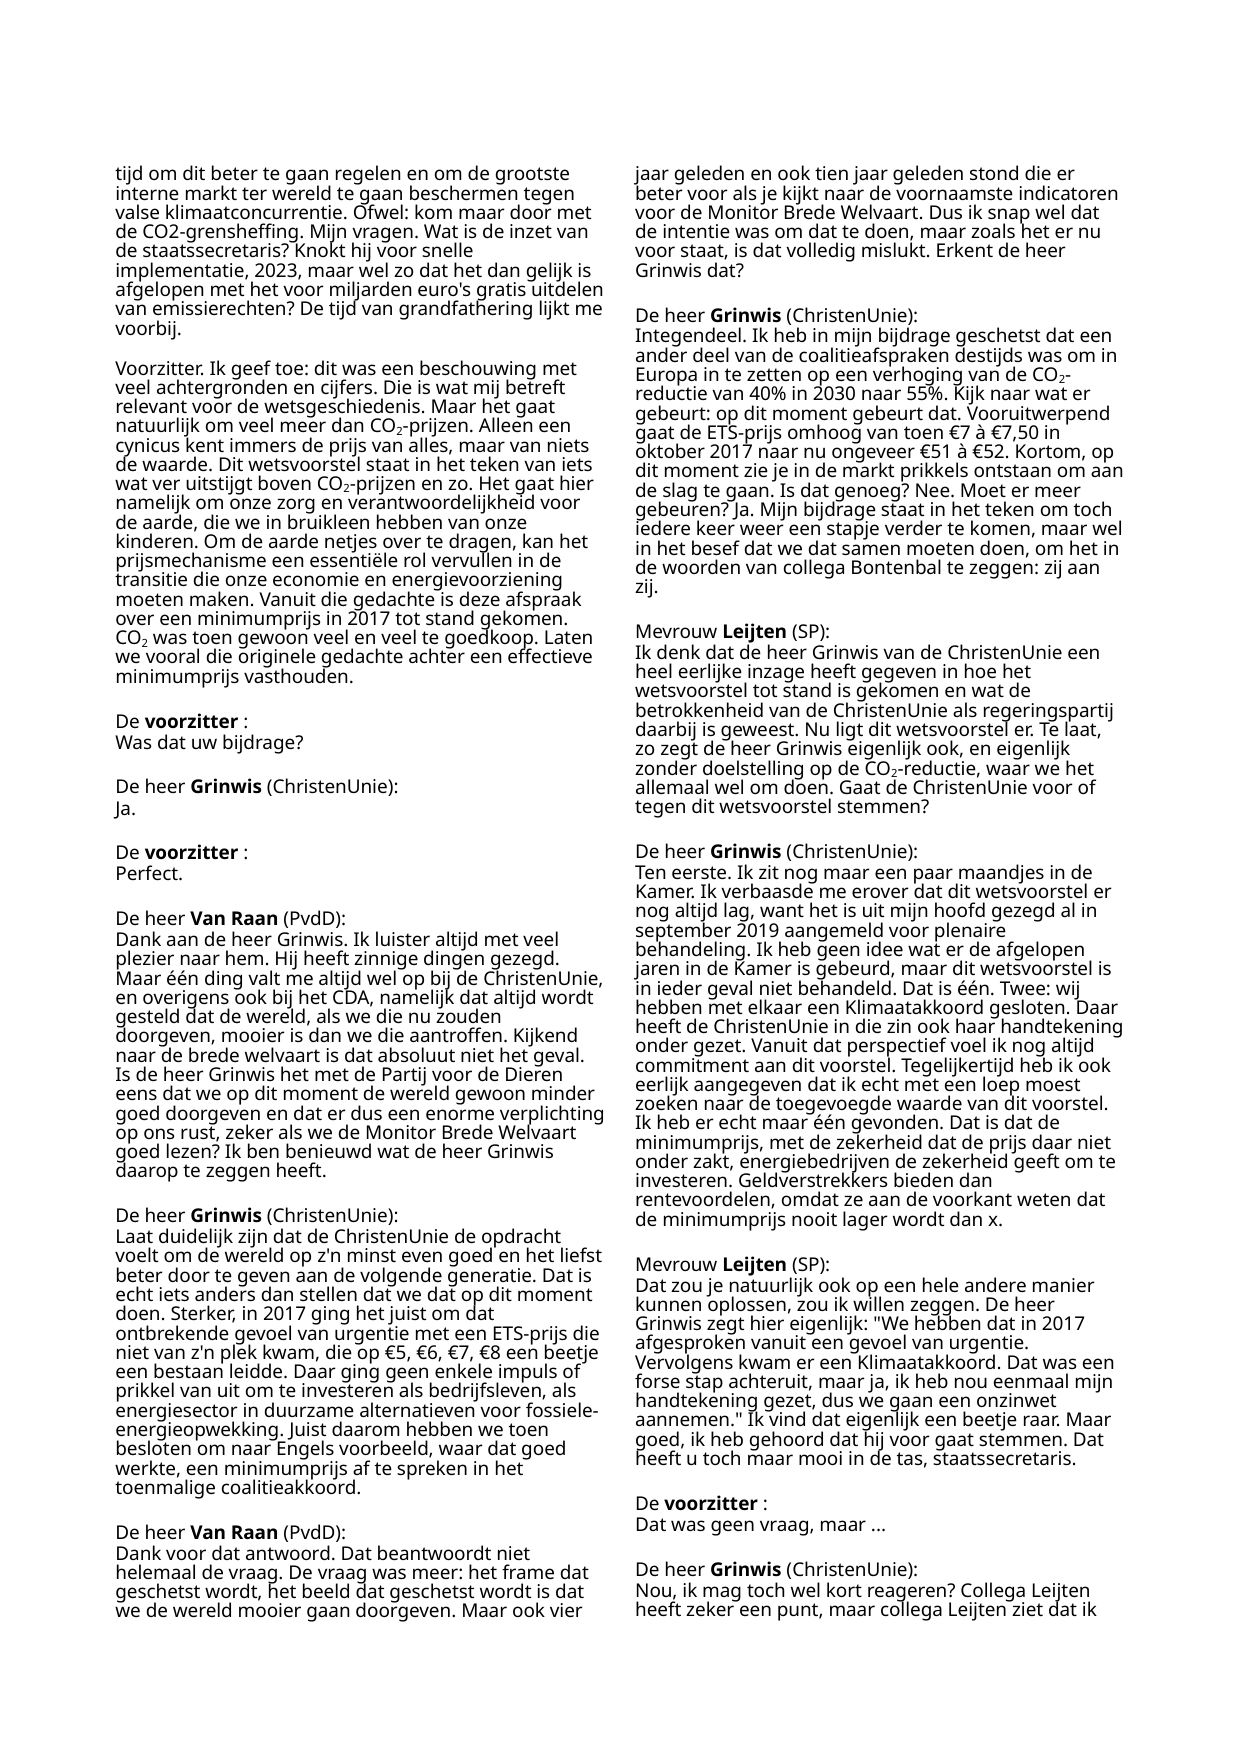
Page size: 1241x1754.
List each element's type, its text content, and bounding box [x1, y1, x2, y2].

text Dat was geen vraag, maar ... [635, 1516, 1125, 1535]
text Ten eerste. Ik zit nog maar een paar maandjes in de Kamer. Ik verbaasde me erover dat dit wetsvoorstel er nog altijd lag, want het is uit mijn hoofd gezegd al in september 2019 aangemeld voor plenaire behandeling. Ik heb geen idee wat er de afgelopen jaren in de Kamer is gebeurd, maar dit wetsvoorstel is in ieder geval niet behandeld. Dat is één. Twee: wij hebben met elkaar een Klimaatakkoord gesloten. Daar heeft de ChristenUnie in die zin ook haar handtekening onder gezet. Vanuit dat perspectief voel ik nog altijd commitment aan dit voorstel. Tegelijkertijd heb ik ook eerlijk aangegeven dat ik echt met een loep moest zoeken naar de toegevoegde waarde van dit voorstel. Ik heb er echt maar één gevonden. Dat is dat de minimumprijs, met de zekerheid dat de prijs daar niet onder zakt, energiebedrijven de zekerheid geeft om te investeren. Geldverstrekkers bieden dan rentevoordelen, omdat ze aan de voorkant weten dat de minimumprijs nooit lager wordt dan x. [635, 864, 1125, 1230]
text De heer Grinwis (ChristenUnie): [115, 774, 605, 799]
text Laat duidelijk zijn dat de ChristenUnie de opdracht voelt om de wereld op z'n minst even goed en het liefst beter door te geven aan de volgende generatie. Dat is echt iets anders dan stellen dat we dat op dit moment doen. Sterker, in 2017 ging het juist om dat ontbrekende gevoel van urgentie met een ETS-prijs die niet van z'n plek kwam, die op €5, €6, €7, €8 een beetje een bestaan leidde. Daar ging geen enkele impuls of prikkel van uit om te investeren als bedrijfsleven, als energiesector in duurzame alternatieven voor fossiele-energieopwekking. Juist daarom hebben we toen besloten om naar Engels voorbeeld, waar dat goed werkte, een minimumprijs af te spreken in het toenmalige coalitieakkoord. [115, 1228, 605, 1498]
text Dank voor dat antwoord. Dat beantwoordt niet helemaal de vraag. De vraag was meer: het frame dat geschetst wordt, het beeld dat geschetst wordt is dat we de wereld mooier gaan doorgeven. Maar ook vier [115, 1544, 605, 1622]
text Was dat uw bijdrage? [115, 734, 605, 753]
text Mevrouw Leijten (SP): [635, 1251, 1125, 1277]
text Voorzitter. Ik geef toe: dit was een beschouwing met veel achtergronden en cijfers. Die is wat mij betreft relevant voor de wetsgeschiedenis. Maar het gaat natuurlijk om veel meer dan CO2-prijzen. Alleen een cynicus kent immers de prijs van alles, maar van niets de waarde. Dit wetsvoorstel staat in het teken van iets wat ver uitstijgt boven CO2-prijzen en zo. Het gaat hier namelijk om onze zorg en verantwoordelijkheid voor de aarde, die we in bruikleen hebben van onze kinderen. Om de aarde netjes over te dragen, kan het prijsmechanisme een essentiële rol vervullen in de transitie die onze economie en energievoorziening moeten maken. Vanuit die gedachte is deze afspraak over een minimumprijs in 2017 tot stand gekomen. CO2 was toen gewoon veel en veel te goedkoop. Laten we vooral die originele gedachte achter een effectieve minimumprijs vasthouden. [115, 359, 605, 687]
text Nou, ik mag toch wel kort reageren? Collega Leijten heeft zeker een punt, maar collega Leijten ziet dat ik [635, 1582, 1125, 1620]
text De heer Grinwis (ChristenUnie): [635, 302, 1125, 327]
text Ja. [115, 799, 605, 819]
text De heer Van Raan (PvdD): [115, 1519, 605, 1544]
text De heer Van Raan (PvdD): [115, 905, 605, 931]
text De voorzitter : [115, 839, 605, 865]
text Ik denk dat de heer Grinwis van de ChristenUnie een heel eerlijke inzage heeft gegeven in hoe het wetsvoorstel tot stand is gekomen en wat de betrokkenheid van de ChristenUnie als regeringspartij daarbij is geweest. Nu ligt dit wetsvoorstel er. Te laat, zo zegt de heer Grinwis eigenlijk ook, en eigenlijk zonder doelstelling op de CO2-reductie, waar we het allemaal wel om doen. Gaat de ChristenUnie voor of tegen dit wetsvoorstel stemmen? [635, 644, 1125, 817]
text De voorzitter : [115, 708, 605, 734]
text Dank aan de heer Grinwis. Ik luister altijd met veel plezier naar hem. Hij heeft zinnige dingen gezegd. Maar één ding valt me altijd wel op bij de ChristenUnie, en overigens ook bij het CDA, namelijk dat altijd wordt gesteld dat de wereld, als we die nu zouden doorgeven, mooier is dan we die aantroffen. Kijkend naar de brede welvaart is dat absoluut niet het geval. Is de heer Grinwis het met de Partij voor de Dieren eens dat we op dit moment de wereld gewoon minder goed doorgeven en dat er dus een enorme verplichting op ons rust, zeker als we de Monitor Brede Welvaart goed lezen? Ik ben benieuwd wat de heer Grinwis daarop te zeggen heeft. [115, 931, 605, 1182]
text jaar geleden en ook tien jaar geleden stond die er beter voor als je kijkt naar de voornaamste indicatoren voor de Monitor Brede Welvaart. Dus ik snap wel dat de intentie was om dat te doen, maar zoals het er nu voor staat, is dat volledig mislukt. Erkent de heer Grinwis dat? [635, 165, 1125, 281]
text tijd om dit beter te gaan regelen en om de grootste interne markt ter wereld te gaan beschermen tegen valse klimaatconcurrentie. Ofwel: kom maar door met de CO2-grensheffing. Mijn vragen. Wat is de inzet van de staatssecretaris? Knokt hij voor snelle implementatie, 2023, maar wel zo dat het dan gelijk is afgelopen met het voor miljarden euro's gratis uitdelen van emissierechten? De tijd van grandfathering lijkt me voorbij. [115, 165, 605, 339]
text De heer Grinwis (ChristenUnie): [635, 1556, 1125, 1582]
text Perfect. [115, 865, 605, 884]
text De voorzitter : [635, 1490, 1125, 1516]
text Mevrouw Leijten (SP): [635, 618, 1125, 644]
text De heer Grinwis (ChristenUnie): [635, 838, 1125, 864]
text Dat zou je natuurlijk ook op een hele andere manier kunnen oplossen, zou ik willen zeggen. De heer Grinwis zegt hier eigenlijk: "We hebben dat in 2017 afgesproken vanuit een gevoel van urgentie. Vervolgens kwam er een Klimaatakkoord. Dat was een forse stap achteruit, maar ja, ik heb nou eenmaal mijn handtekening gezet, dus we gaan een onzinwet aannemen." Ik vind dat eigenlijk een beetje raar. Maar goed, ik heb gehoord dat hij voor gaat stemmen. Dat heeft u toch maar mooi in de tas, staatssecretaris. [635, 1277, 1125, 1469]
text De heer Grinwis (ChristenUnie): [115, 1202, 605, 1228]
text Integendeel. Ik heb in mijn bijdrage geschetst dat een ander deel van de coalitieafspraken destijds was om in Europa in te zetten op een verhoging van de CO2-reductie van 40% in 2030 naar 55%. Kijk naar wat er gebeurt: op dit moment gebeurt dat. Vooruitwerpend gaat de ETS-prijs omhoog van toen €7 à €7,50 in oktober 2017 naar nu ongeveer €51 à €52. Kortom, op dit moment zie je in de markt prikkels ontstaan om aan de slag te gaan. Is dat genoeg? Nee. Moet er meer gebeuren? Ja. Mijn bijdrage staat in het teken om toch iedere keer weer een stapje verder te komen, maar wel in het besef dat we dat samen moeten doen, om het in de woorden van collega Bontenbal te zeggen: zij aan zij. [635, 327, 1125, 597]
